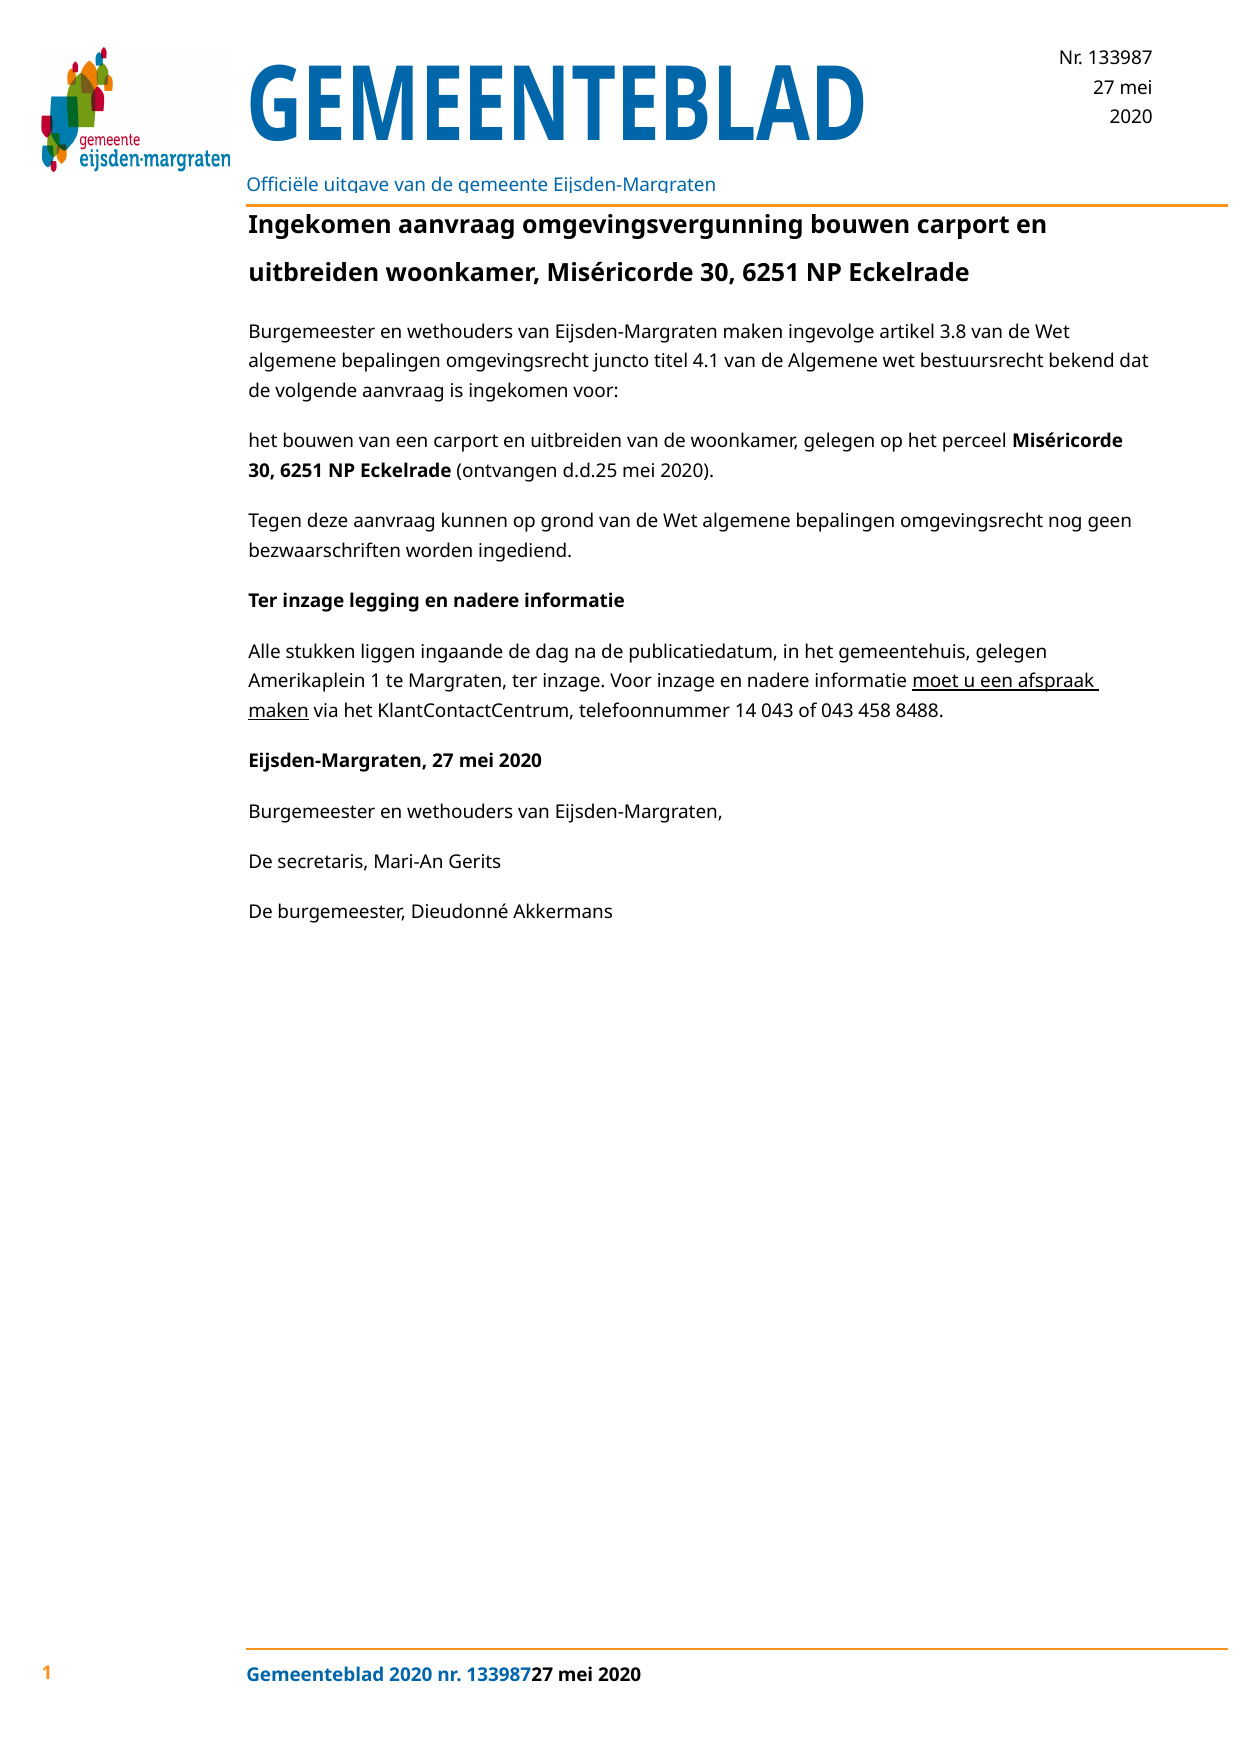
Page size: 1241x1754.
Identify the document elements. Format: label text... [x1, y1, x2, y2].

text De burgemeester, Dieudonné Akkermans [248, 899, 1152, 924]
text Ingekomen aanvraag omgevingsvergunning bouwen carport en uitbreiden woonkamer, Miséricorde 30, 6251 NP Eckelrade [248, 207, 1152, 288]
text De secretaris, Mari-An Gerits [248, 848, 1152, 874]
text Eijsden-Margraten, 27 mei 2020 [248, 747, 1152, 773]
picture [41, 47, 231, 172]
text Tegen deze aanvraag kunnen op grond van de Wet algemene bepalingen omgevingsrecht nog geen bezwaarschriften worden ingediend. [248, 507, 1152, 563]
text het bouwen van een carport en uitbreiden van de woonkamer, gelegen op het perceel Miséricorde 30, 6251 NP Eckelrade (ontvangen d.d.25 mei 2020). [248, 427, 1152, 483]
text Alle stukken liggen ingaande de dag na de publicatiedatum, in het gemeentehuis, gelegen Amerikaplein 1 te Margraten, ter inzage. Voor inzage en nadere informatie moet u een afspraak maken via het KlantContactCentrum, telefoonnummer 14 043 of 043 458 8488. [248, 638, 1152, 723]
text Burgemeester en wethouders van Eijsden-Margraten maken ingevolge artikel 3.8 van de Wet algemene bepalingen omgevingsrecht juncto titel 4.1 van de Algemene wet bestuursrecht bekend dat de volgende aanvraag is ingekomen voor: [248, 318, 1152, 403]
text Ter inzage legging en nadere informatie [248, 587, 1152, 613]
text Burgemeester en wethouders van Eijsden-Margraten, [248, 798, 1152, 824]
